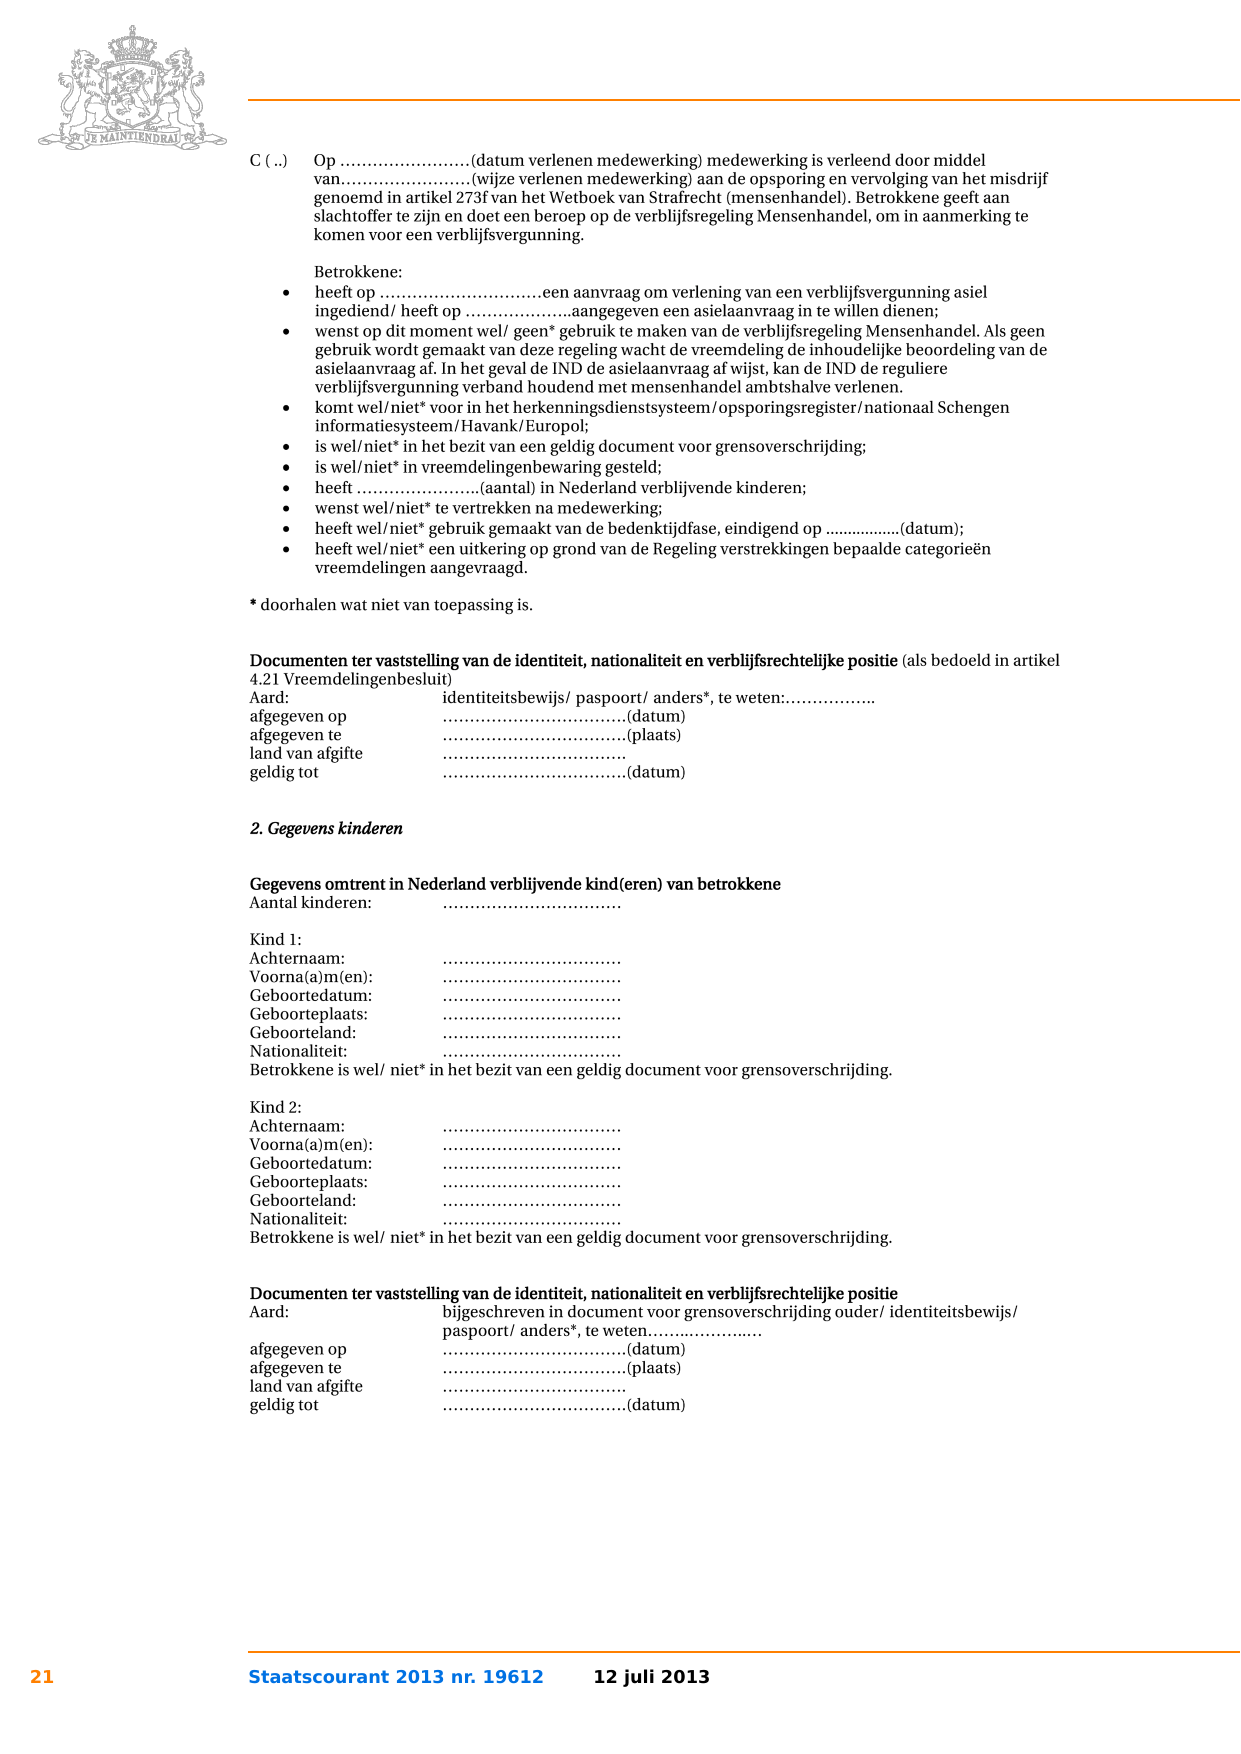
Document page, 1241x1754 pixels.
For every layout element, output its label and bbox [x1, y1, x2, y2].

picture [38, 25, 227, 150]
picture [248, 151, 1075, 1416]
